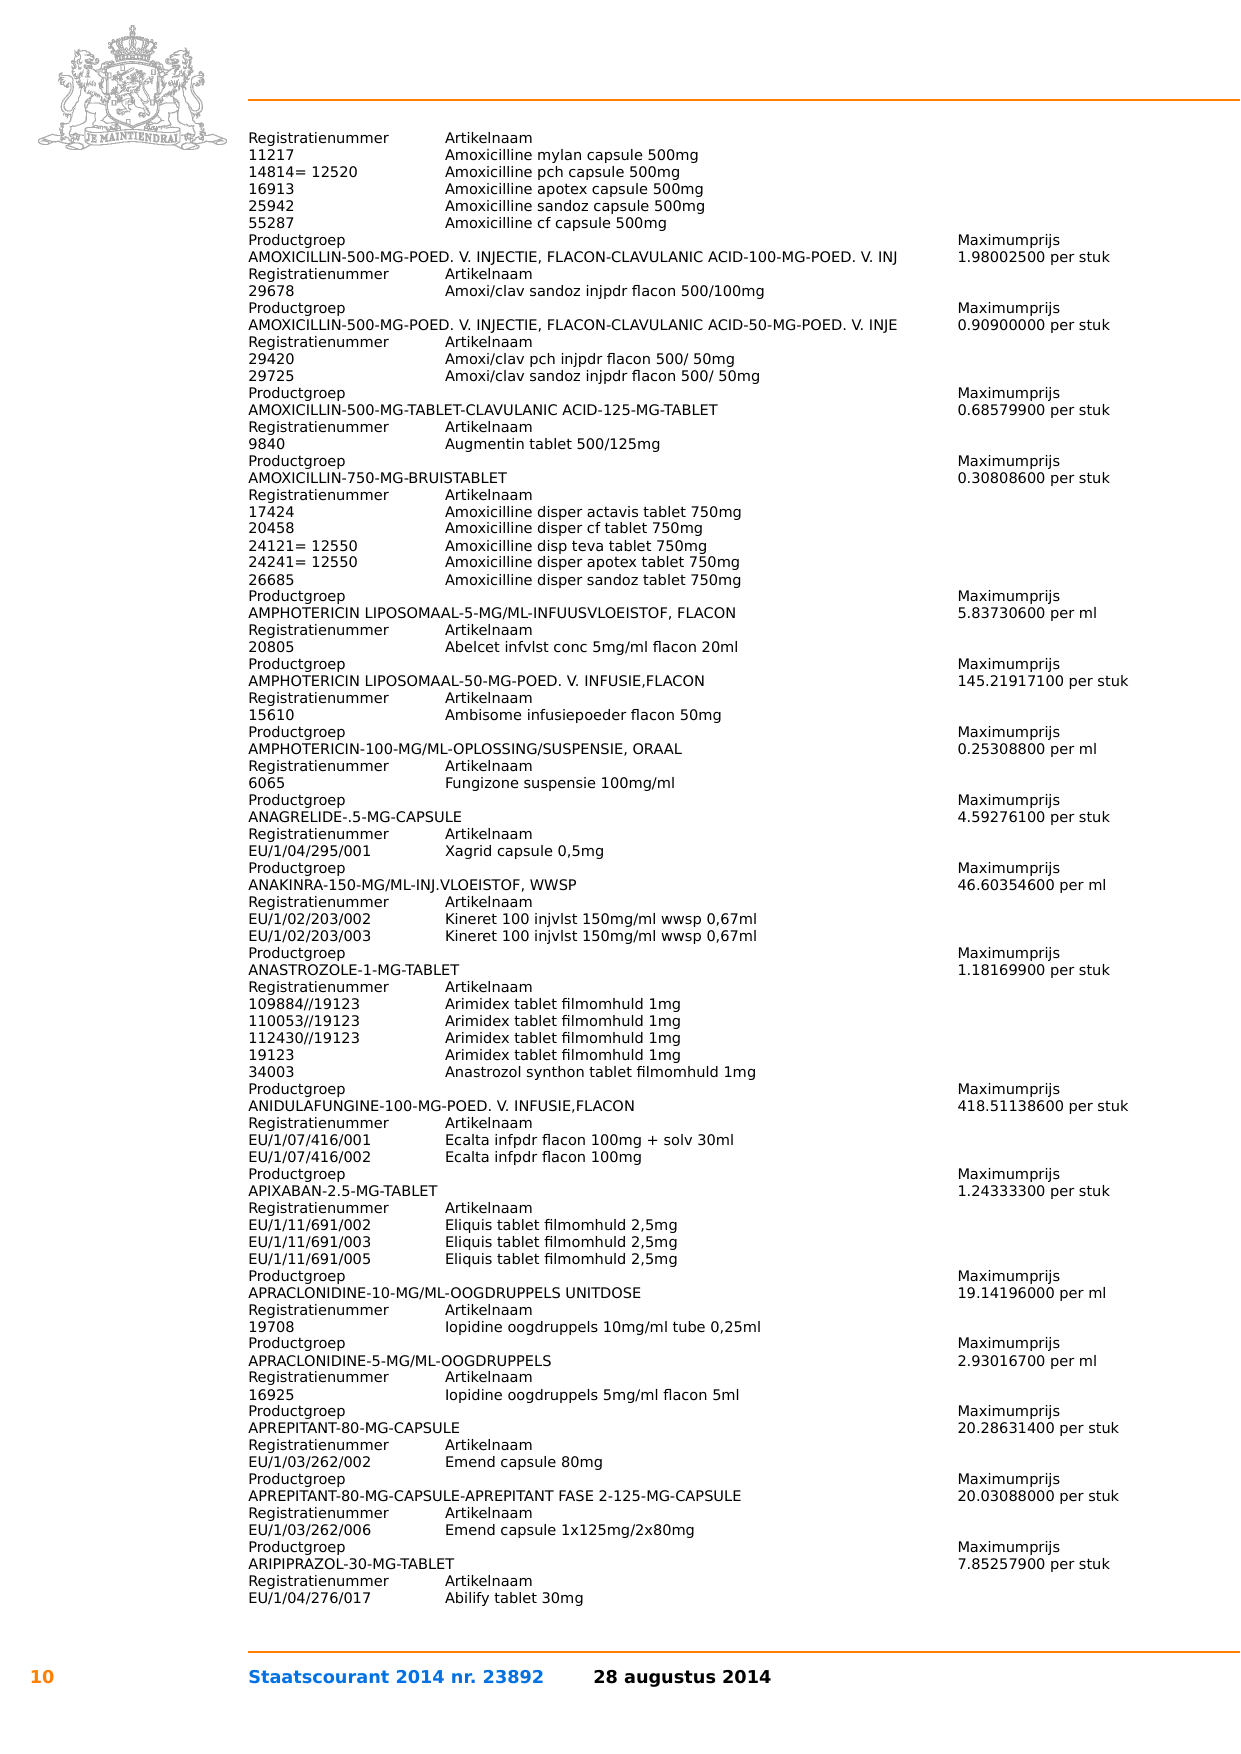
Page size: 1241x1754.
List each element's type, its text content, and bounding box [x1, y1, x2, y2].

table_cell Productgroep [248, 232, 439, 249]
table_cell Productgroep [248, 860, 439, 877]
table_cell EU/1/07/416/002 [248, 1149, 439, 1166]
table_cell Artikelnaam [439, 419, 951, 436]
table_cell [951, 1251, 1163, 1267]
table_cell Maximumprijs [951, 385, 1163, 402]
table_cell Registratienummer [248, 622, 439, 639]
table_cell Productgroep [248, 724, 439, 741]
table_cell [951, 1030, 1163, 1047]
table_cell [951, 419, 1163, 436]
table_cell Registratienummer [248, 979, 439, 996]
table_cell 16913 [248, 181, 439, 198]
table_cell Registratienummer [248, 690, 439, 707]
table_cell Registratienummer [248, 1301, 439, 1318]
table_cell Amoxicilline apotex capsule 500mg [439, 181, 951, 198]
table_cell EU/1/11/691/002 [248, 1217, 439, 1233]
table_cell ANIDULAFUNGINE-100-MG-POED. V. INFUSIE,FLACON [248, 1098, 951, 1115]
table_cell ANAGRELIDE-.5-MG-CAPSULE [248, 809, 951, 826]
table_cell [951, 215, 1163, 232]
table_cell Artikelnaam [439, 1437, 951, 1454]
table_cell Xagrid capsule 0,5mg [439, 843, 951, 860]
table_cell Amoxicilline sandoz capsule 500mg [439, 198, 951, 215]
table_cell Kineret 100 injvlst 150mg/ml wwsp 0,67ml [439, 911, 951, 928]
table_cell Productgroep [248, 1166, 439, 1183]
table_cell Maximumprijs [951, 1539, 1163, 1556]
table_cell Artikelnaam [439, 130, 951, 147]
table_cell Registratienummer [248, 1573, 439, 1590]
table_cell [951, 1115, 1163, 1132]
table_cell Amoxicilline pch capsule 500mg [439, 164, 951, 181]
table_cell [951, 775, 1163, 792]
table_cell ANASTROZOLE-1-MG-TABLET [248, 962, 951, 979]
table_cell [439, 1471, 951, 1488]
table_cell [439, 300, 951, 317]
table_cell ANAKINRA-150-MG/ML-INJ.VLOEISTOF, WWSP [248, 877, 951, 894]
table_cell [951, 436, 1163, 452]
table_cell Maximumprijs [951, 1166, 1163, 1183]
table_cell Artikelnaam [439, 1505, 951, 1522]
table_cell Productgroep [248, 385, 439, 402]
table_cell Maximumprijs [951, 453, 1163, 469]
table_cell AMOXICILLIN-500-MG-POED. V. INJECTIE, FLACON-CLAVULANIC ACID-50-MG-POED. V. INJE [248, 317, 951, 334]
table_cell Artikelnaam [439, 894, 951, 911]
table_cell Iopidine oogdruppels 10mg/ml tube 0,25ml [439, 1319, 951, 1335]
table_cell 20458 [248, 520, 439, 537]
table_cell [439, 453, 951, 469]
table_cell 15610 [248, 707, 439, 724]
table_cell [439, 1335, 951, 1352]
table_cell [951, 1505, 1163, 1522]
table_cell Registratienummer [248, 419, 439, 436]
table_cell Maximumprijs [951, 860, 1163, 877]
table_cell Amoxicilline cf capsule 500mg [439, 215, 951, 232]
table_cell Maximumprijs [951, 945, 1163, 962]
table_cell Registratienummer [248, 758, 439, 775]
table_cell [439, 724, 951, 741]
table_cell AMOXICILLIN-500-MG-TABLET-CLAVULANIC ACID-125-MG-TABLET [248, 402, 951, 418]
table_cell Ecalta infpdr flacon 100mg [439, 1149, 951, 1166]
table_cell 7.85257900 per stuk [951, 1556, 1163, 1573]
table_cell Artikelnaam [439, 1115, 951, 1132]
table_cell Eliquis tablet filmomhuld 2,5mg [439, 1234, 951, 1251]
table_cell Artikelnaam [439, 758, 951, 775]
table_cell [439, 385, 951, 402]
table_cell Registratienummer [248, 894, 439, 911]
table_cell APRACLONIDINE-10-MG/ML-OOGDRUPPELS UNITDOSE [248, 1285, 951, 1301]
table_cell Eliquis tablet filmomhuld 2,5mg [439, 1251, 951, 1267]
table_cell [951, 826, 1163, 843]
table_cell Artikelnaam [439, 690, 951, 707]
table_cell Amoxicilline disper cf tablet 750mg [439, 520, 951, 537]
table_cell Arimidex tablet filmomhuld 1mg [439, 1013, 951, 1030]
table_cell [951, 1590, 1163, 1607]
table_cell Arimidex tablet filmomhuld 1mg [439, 1030, 951, 1047]
table_cell [951, 520, 1163, 537]
table_cell [951, 1200, 1163, 1217]
table_cell 25942 [248, 198, 439, 215]
table_cell APRACLONIDINE-5-MG/ML-OOGDRUPPELS [248, 1353, 951, 1369]
table_cell [951, 1437, 1163, 1454]
table_cell Amoxicilline disper apotex tablet 750mg [439, 554, 951, 571]
table_cell Augmentin tablet 500/125mg [439, 436, 951, 452]
table_cell Registratienummer [248, 1200, 439, 1217]
table_cell Productgroep [248, 453, 439, 469]
table_cell Kineret 100 injvlst 150mg/ml wwsp 0,67ml [439, 928, 951, 945]
table_cell Artikelnaam [439, 1573, 951, 1590]
table_cell [951, 639, 1163, 656]
table_cell Productgroep [248, 588, 439, 605]
table_cell [439, 232, 951, 249]
table_cell [439, 1403, 951, 1420]
table_cell [439, 1081, 951, 1098]
table_cell 29725 [248, 368, 439, 384]
table_cell Registratienummer [248, 266, 439, 283]
table_cell 11217 [248, 147, 439, 164]
table_cell Artikelnaam [439, 486, 951, 503]
table_cell Productgroep [248, 1268, 439, 1284]
table_cell 29420 [248, 351, 439, 368]
table_cell Productgroep [248, 792, 439, 809]
table_cell Maximumprijs [951, 656, 1163, 673]
table_cell Artikelnaam [439, 1200, 951, 1217]
table_cell [951, 334, 1163, 351]
table_cell [951, 283, 1163, 300]
table_cell EU/1/11/691/005 [248, 1251, 439, 1267]
table_cell [951, 1149, 1163, 1166]
table_cell EU/1/11/691/003 [248, 1234, 439, 1251]
table_cell 5.83730600 per ml [951, 605, 1163, 622]
table_cell [951, 351, 1163, 368]
table_cell Productgroep [248, 1471, 439, 1488]
table_cell [951, 266, 1163, 283]
table_cell [951, 996, 1163, 1013]
table_cell [951, 368, 1163, 384]
table_cell [951, 1454, 1163, 1471]
table_cell 0.90900000 per stuk [951, 317, 1163, 334]
table_cell [439, 1539, 951, 1556]
table_cell 24241= 12550 [248, 554, 439, 571]
table_cell Ecalta infpdr flacon 100mg + solv 30ml [439, 1132, 951, 1149]
table_cell 26685 [248, 571, 439, 588]
table_cell APIXABAN-2.5-MG-TABLET [248, 1183, 951, 1199]
table_cell 109884//19123 [248, 996, 439, 1013]
table_cell [951, 1013, 1163, 1030]
table_cell Productgroep [248, 1403, 439, 1420]
table_cell EU/1/03/262/002 [248, 1454, 439, 1471]
table_cell 110053//19123 [248, 1013, 439, 1030]
table_cell Productgroep [248, 1081, 439, 1098]
table_cell Amoxicilline disper sandoz tablet 750mg [439, 571, 951, 588]
table_cell Maximumprijs [951, 300, 1163, 317]
table_cell AMOXICILLIN-500-MG-POED. V. INJECTIE, FLACON-CLAVULANIC ACID-100-MG-POED. V. INJ [248, 249, 951, 266]
table_cell Productgroep [248, 656, 439, 673]
table_cell [439, 1166, 951, 1183]
table_cell AMPHOTERICIN-100-MG/ML-OPLOSSING/SUSPENSIE, ORAAL [248, 741, 951, 758]
table_cell Artikelnaam [439, 622, 951, 639]
table_cell Emend capsule 80mg [439, 1454, 951, 1471]
table_cell Registratienummer [248, 334, 439, 351]
table_cell [439, 656, 951, 673]
table_cell Registratienummer [248, 1437, 439, 1454]
table_cell [951, 843, 1163, 860]
table_cell EU/1/03/262/006 [248, 1522, 439, 1539]
table_cell APREPITANT-80-MG-CAPSULE [248, 1420, 951, 1437]
table_cell EU/1/02/203/003 [248, 928, 439, 945]
table_cell [951, 928, 1163, 945]
table_cell [951, 979, 1163, 996]
table_cell [951, 181, 1163, 198]
table_cell Registratienummer [248, 486, 439, 503]
table_cell [951, 1234, 1163, 1251]
table_cell AMOXICILLIN-750-MG-BRUISTABLET [248, 470, 951, 486]
table_cell 6065 [248, 775, 439, 792]
table_cell [951, 198, 1163, 215]
table_cell 46.60354600 per ml [951, 877, 1163, 894]
table_cell 19.14196000 per ml [951, 1285, 1163, 1301]
table_cell Productgroep [248, 300, 439, 317]
table_cell 4.59276100 per stuk [951, 809, 1163, 826]
table_cell 0.25308800 per ml [951, 741, 1163, 758]
table_cell Productgroep [248, 1539, 439, 1556]
table_cell Amoxicilline disp teva tablet 750mg [439, 538, 951, 554]
table_cell [439, 588, 951, 605]
table_cell [951, 1573, 1163, 1590]
table_cell 19123 [248, 1047, 439, 1064]
table_cell Iopidine oogdruppels 5mg/ml flacon 5ml [439, 1386, 951, 1403]
table_cell Registratienummer [248, 130, 439, 147]
table_cell EU/1/02/203/002 [248, 911, 439, 928]
table_cell [951, 571, 1163, 588]
table_cell 55287 [248, 215, 439, 232]
table_cell 112430//19123 [248, 1030, 439, 1047]
table_cell Maximumprijs [951, 1081, 1163, 1098]
table_cell Registratienummer [248, 826, 439, 843]
table_cell [951, 1064, 1163, 1081]
table_cell 0.68579900 per stuk [951, 402, 1163, 418]
table_cell [951, 554, 1163, 571]
table_cell Amoxi/clav sandoz injpdr flacon 500/ 50mg [439, 368, 951, 384]
table_cell 1.98002500 per stuk [951, 249, 1163, 266]
table_cell 19708 [248, 1319, 439, 1335]
table_cell [951, 504, 1163, 520]
table_cell [439, 1268, 951, 1284]
table_cell [951, 1047, 1163, 1064]
table_cell Amoxi/clav sandoz injpdr flacon 500/100mg [439, 283, 951, 300]
table_cell Productgroep [248, 945, 439, 962]
table_cell Maximumprijs [951, 1268, 1163, 1284]
table_cell [951, 147, 1163, 164]
table_cell [951, 894, 1163, 911]
table_cell Maximumprijs [951, 724, 1163, 741]
table_cell Artikelnaam [439, 334, 951, 351]
table_cell EU/1/04/276/017 [248, 1590, 439, 1607]
table_cell [951, 1301, 1163, 1318]
table_cell Maximumprijs [951, 1403, 1163, 1420]
table_cell Artikelnaam [439, 1369, 951, 1386]
table_cell [951, 538, 1163, 554]
table_cell Artikelnaam [439, 826, 951, 843]
table_cell [439, 792, 951, 809]
table_cell 16925 [248, 1386, 439, 1403]
table_cell Registratienummer [248, 1369, 439, 1386]
table_cell AMPHOTERICIN LIPOSOMAAL-50-MG-POED. V. INFUSIE,FLACON [248, 673, 951, 690]
table_cell 0.30808600 per stuk [951, 470, 1163, 486]
table_cell [951, 758, 1163, 775]
table_cell [951, 622, 1163, 639]
table_cell Registratienummer [248, 1115, 439, 1132]
table_cell 34003 [248, 1064, 439, 1081]
table_cell Maximumprijs [951, 588, 1163, 605]
table_cell [439, 945, 951, 962]
table_cell Eliquis tablet filmomhuld 2,5mg [439, 1217, 951, 1233]
table_cell 418.51138600 per stuk [951, 1098, 1163, 1115]
table_cell 145.21917100 per stuk [951, 673, 1163, 690]
table_cell Amoxi/clav pch injpdr flacon 500/ 50mg [439, 351, 951, 368]
table_cell [951, 707, 1163, 724]
table_cell [951, 911, 1163, 928]
table_cell 20.03088000 per stuk [951, 1488, 1163, 1505]
table_cell Maximumprijs [951, 232, 1163, 249]
table_cell [951, 1369, 1163, 1386]
table_cell 20805 [248, 639, 439, 656]
table_cell Ambisome infusiepoeder flacon 50mg [439, 707, 951, 724]
table_cell APREPITANT-80-MG-CAPSULE-APREPITANT FASE 2-125-MG-CAPSULE [248, 1488, 951, 1505]
table_cell EU/1/07/416/001 [248, 1132, 439, 1149]
table_cell 14814= 12520 [248, 164, 439, 181]
table_cell 29678 [248, 283, 439, 300]
table_cell Artikelnaam [439, 1301, 951, 1318]
table_cell Amoxicilline mylan capsule 500mg [439, 147, 951, 164]
table_cell Fungizone suspensie 100mg/ml [439, 775, 951, 792]
table_cell Amoxicilline disper actavis tablet 750mg [439, 504, 951, 520]
table_cell AMPHOTERICIN LIPOSOMAAL-5-MG/ML-INFUUSVLOEISTOF, FLACON [248, 605, 951, 622]
table_cell Artikelnaam [439, 266, 951, 283]
table_cell 9840 [248, 436, 439, 452]
table_cell Abilify tablet 30mg [439, 1590, 951, 1607]
table_cell [951, 130, 1163, 147]
picture [38, 25, 227, 150]
table_cell 1.24333300 per stuk [951, 1183, 1163, 1199]
table_cell Arimidex tablet filmomhuld 1mg [439, 996, 951, 1013]
table_cell Registratienummer [248, 1505, 439, 1522]
table_cell 1.18169900 per stuk [951, 962, 1163, 979]
table_cell Maximumprijs [951, 792, 1163, 809]
table_cell ARIPIPRAZOL-30-MG-TABLET [248, 1556, 951, 1573]
table_cell Arimidex tablet filmomhuld 1mg [439, 1047, 951, 1064]
table_cell EU/1/04/295/001 [248, 843, 439, 860]
table_cell 24121= 12550 [248, 538, 439, 554]
table_cell Emend capsule 1x125mg/2x80mg [439, 1522, 951, 1539]
table_cell Maximumprijs [951, 1335, 1163, 1352]
table_cell [951, 1522, 1163, 1539]
table_cell Abelcet infvlst conc 5mg/ml flacon 20ml [439, 639, 951, 656]
table_cell Maximumprijs [951, 1471, 1163, 1488]
table_cell [951, 1217, 1163, 1233]
table_cell [439, 860, 951, 877]
table_cell [951, 1319, 1163, 1335]
table_cell 20.28631400 per stuk [951, 1420, 1163, 1437]
table_cell [951, 1132, 1163, 1149]
table_cell [951, 164, 1163, 181]
table_cell [951, 1386, 1163, 1403]
table_cell [951, 690, 1163, 707]
table_cell 2.93016700 per ml [951, 1353, 1163, 1369]
table_cell Artikelnaam [439, 979, 951, 996]
table_cell [951, 486, 1163, 503]
table_cell Productgroep [248, 1335, 439, 1352]
table_cell 17424 [248, 504, 439, 520]
table_cell Anastrozol synthon tablet filmomhuld 1mg [439, 1064, 951, 1081]
